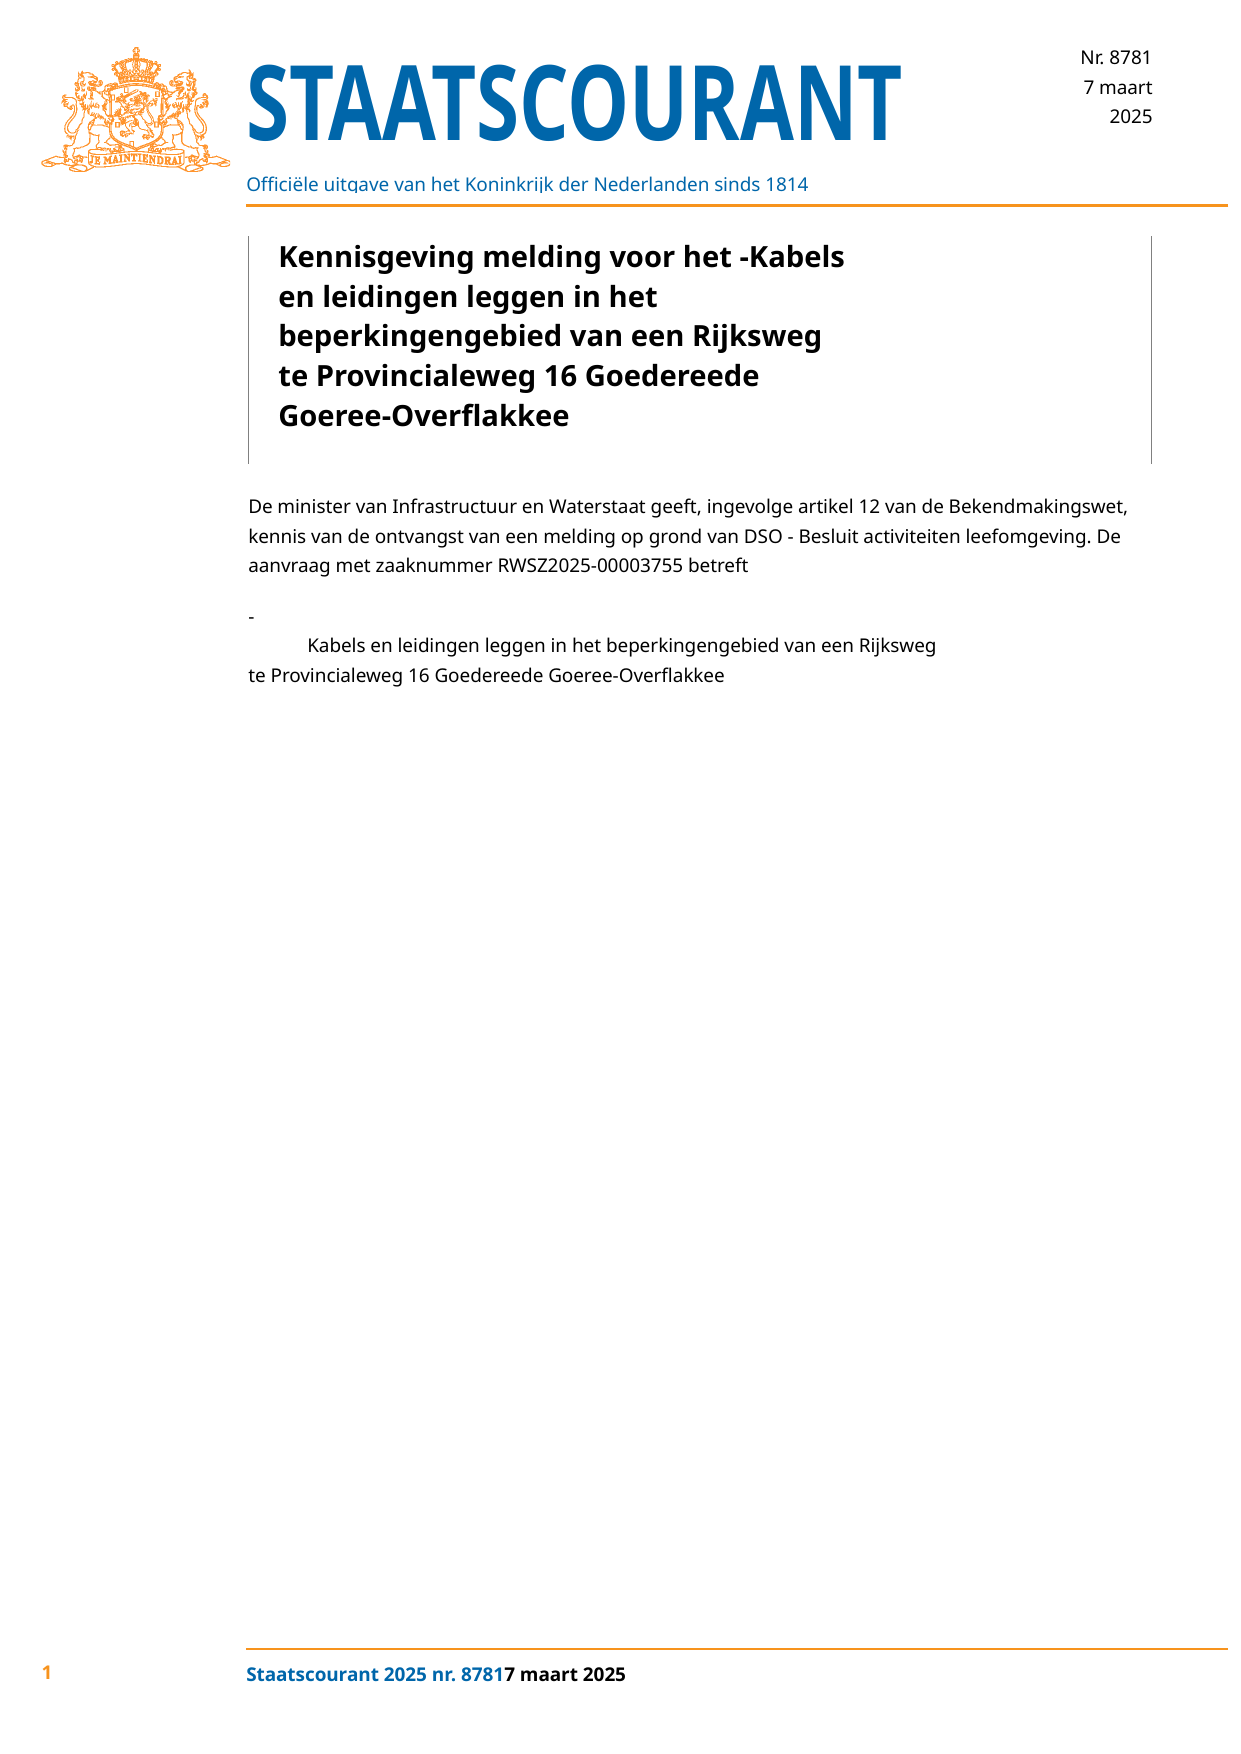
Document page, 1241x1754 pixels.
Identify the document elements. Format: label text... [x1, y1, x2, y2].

table_header [1090, 236, 1151, 413]
table_header [850, 236, 912, 413]
list Kabels en leidingen leggen in het beperkingengebied van een Rijksweg [248, 632, 1152, 658]
picture [912, 236, 1090, 414]
table_header Kennisgeving melding voor het -Kabels en leidingen leggen in het beperkingengebied van een Rijksweg te Provincialeweg 16 Goedereede Goeree-Overflakkee [249, 236, 850, 464]
text te Provincialeweg 16 Goedereede Goeree-Overflakkee [248, 662, 1152, 688]
text De minister van Infrastructuur en Waterstaat geeft, ingevolge artikel 12 van de Bekendmakingswet, kennis van de ontvangst van een melding op grond van DSO - Besluit activiteiten leefomgeving. De aanvraag met zaaknummer RWSZ2025-00003755 betreft [248, 493, 1152, 578]
table_header [850, 414, 1151, 464]
picture [41, 47, 231, 172]
